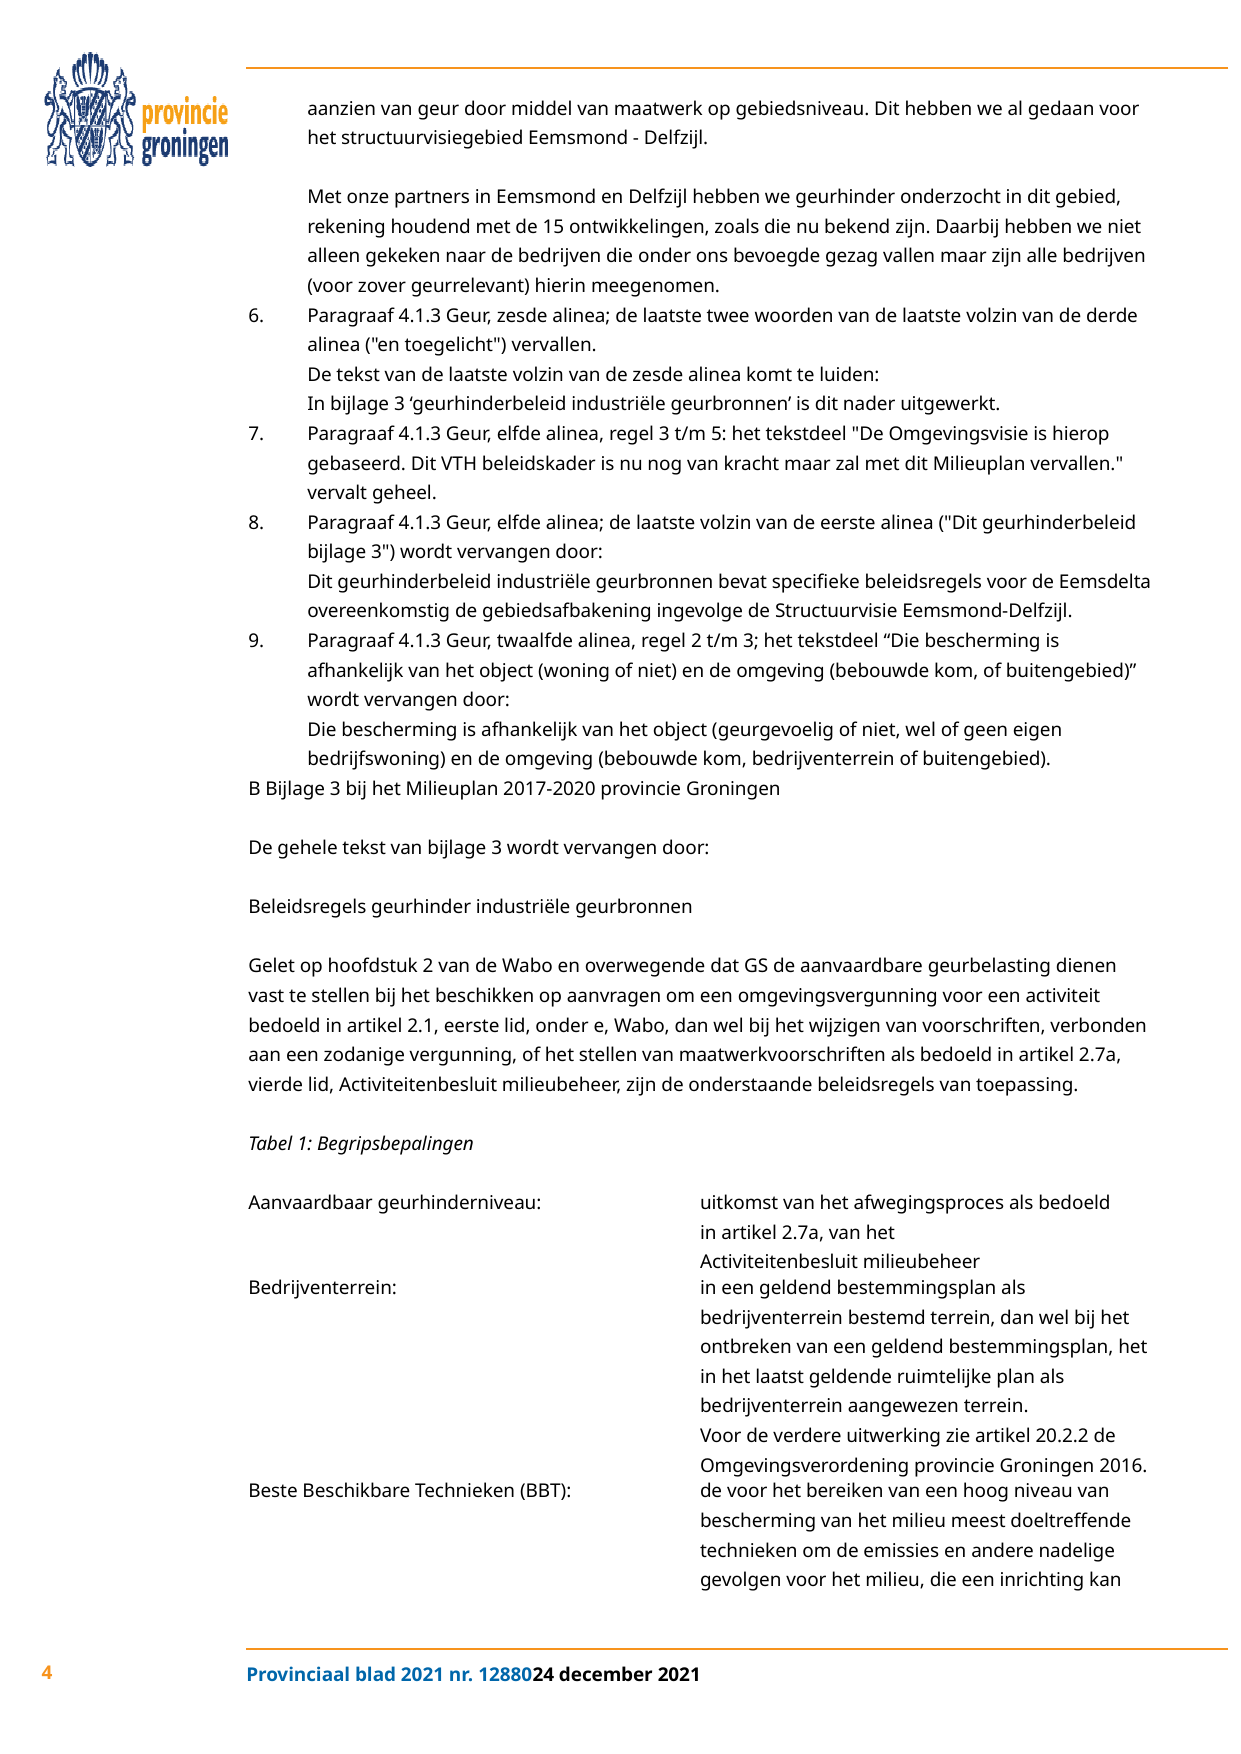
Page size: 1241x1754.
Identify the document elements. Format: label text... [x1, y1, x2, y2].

list Die bescherming is afhankelijk van het object (geurgevoelig of niet, wel of geen eigen bedrijfswoning) en de omgeving (bebouwde kom, bedrijventerrein of buitengebied). [248, 716, 1152, 771]
text B Bijlage 3 bij het Milieuplan 2017-2020 provincie Groningen [248, 775, 1152, 801]
list Paragraaf 4.1.3 Geur, elfde alinea; de laatste volzin van de eerste alinea ("Dit geurhinderbeleid bijlage 3") wordt vervangen door: [248, 509, 1152, 564]
list Met onze partners in Eemsmond en Delfzijl hebben we geurhinder onderzocht in dit gebied, rekening houdend met de 15 ontwikkelingen, zoals die nu bekend zijn. Daarbij hebben we niet alleen gekeken naar de bedrijven die onder ons bevoegde gezag vallen maar zijn alle bedrijven (voor zover geurrelevant) hierin meegenomen. [248, 183, 1152, 298]
text Gelet op hoofdstuk 2 van de Wabo en overwegende dat GS de aanvaardbare geurbelasting dienen vast te stellen bij het beschikken op aanvragen om een omgevingsvergunning voor een activiteit bedoeld in artikel 2.1, eerste lid, onder e, Wabo, dan wel bij het wijzigen van voorschriften, verbonden aan een zodanige vergunning, of het stellen van maatwerkvoorschriften als bedoeld in artikel 2.7a, vierde lid, Activiteitenbesluit milieubeheer, zijn de onderstaande beleidsregels van toepassing. [248, 953, 1152, 1097]
table_cell in een geldend bestemmingsplan als bedrijventerrein bestemd terrein, dan wel bij het ontbreken van een geldend bestemmingsplan, het in het laatst geldende ruimtelijke plan als bedrijventerrein aangewezen terrein. Voor de verdere uitwerking zie artikel 20.2.2 de Omgevingsverordening provincie Groningen 2016. [700, 1274, 1152, 1478]
text Tabel 1: Begripsbepalingen [248, 1130, 1152, 1156]
table_header uitkomst van het afwegingsproces als bedoeld in artikel 2.7a, van het Activiteitenbesluit milieubeheer [700, 1190, 1152, 1274]
list aanzien van geur door middel van maatwerk op gebiedsniveau. Dit hebben we al gedaan voor het structuurvisiegebied Eemsmond - Delfzijl. [248, 95, 1152, 150]
text De gehele tekst van bijlage 3 wordt vervangen door: [248, 834, 1152, 860]
list In bijlage 3 ‘geurhinderbeleid industriële geurbronnen’ is dit nader uitgewerkt. [248, 391, 1152, 416]
list Paragraaf 4.1.3 Geur, zesde alinea; de laatste twee woorden van de laatste volzin van de derde alinea ("en toegelicht") vervallen. [248, 302, 1152, 357]
table_header Aanvaardbaar geurhinderniveau: [248, 1190, 700, 1274]
list Dit geurhinderbeleid industriële geurbronnen bevat specifieke beleidsregels voor de Eemsdelta overeenkomstig de gebiedsafbakening ingevolge de Structuurvisie Eemsmond-Delfzijl. [248, 568, 1152, 623]
text Beleidsregels geurhinder industriële geurbronnen [248, 893, 1152, 919]
picture [41, 47, 231, 172]
table_cell de voor het bereiken van een hoog niveau van bescherming van het milieu meest doeltreffende technieken om de emissies en andere nadelige gevolgen voor het milieu, die een inrichting kan [700, 1478, 1152, 1592]
list Paragraaf 4.1.3 Geur, twaalfde alinea, regel 2 t/m 3; het tekstdeel “Die bescherming is afhankelijk van het object (woning of niet) en de omgeving (bebouwde kom, of buitengebied)” wordt vervangen door: [248, 627, 1152, 712]
list Paragraaf 4.1.3 Geur, elfde alinea, regel 3 t/m 5: het tekstdeel "De Omgevingsvisie is hierop gebaseerd. Dit VTH beleidskader is nu nog van kracht maar zal met dit Milieuplan vervallen." vervalt geheel. [248, 420, 1152, 505]
table_cell Beste Beschikbare Technieken (BBT): [248, 1478, 700, 1592]
list De tekst van de laatste volzin van de zesde alinea komt te luiden: [248, 361, 1152, 387]
table_cell Bedrijventerrein: [248, 1274, 700, 1478]
